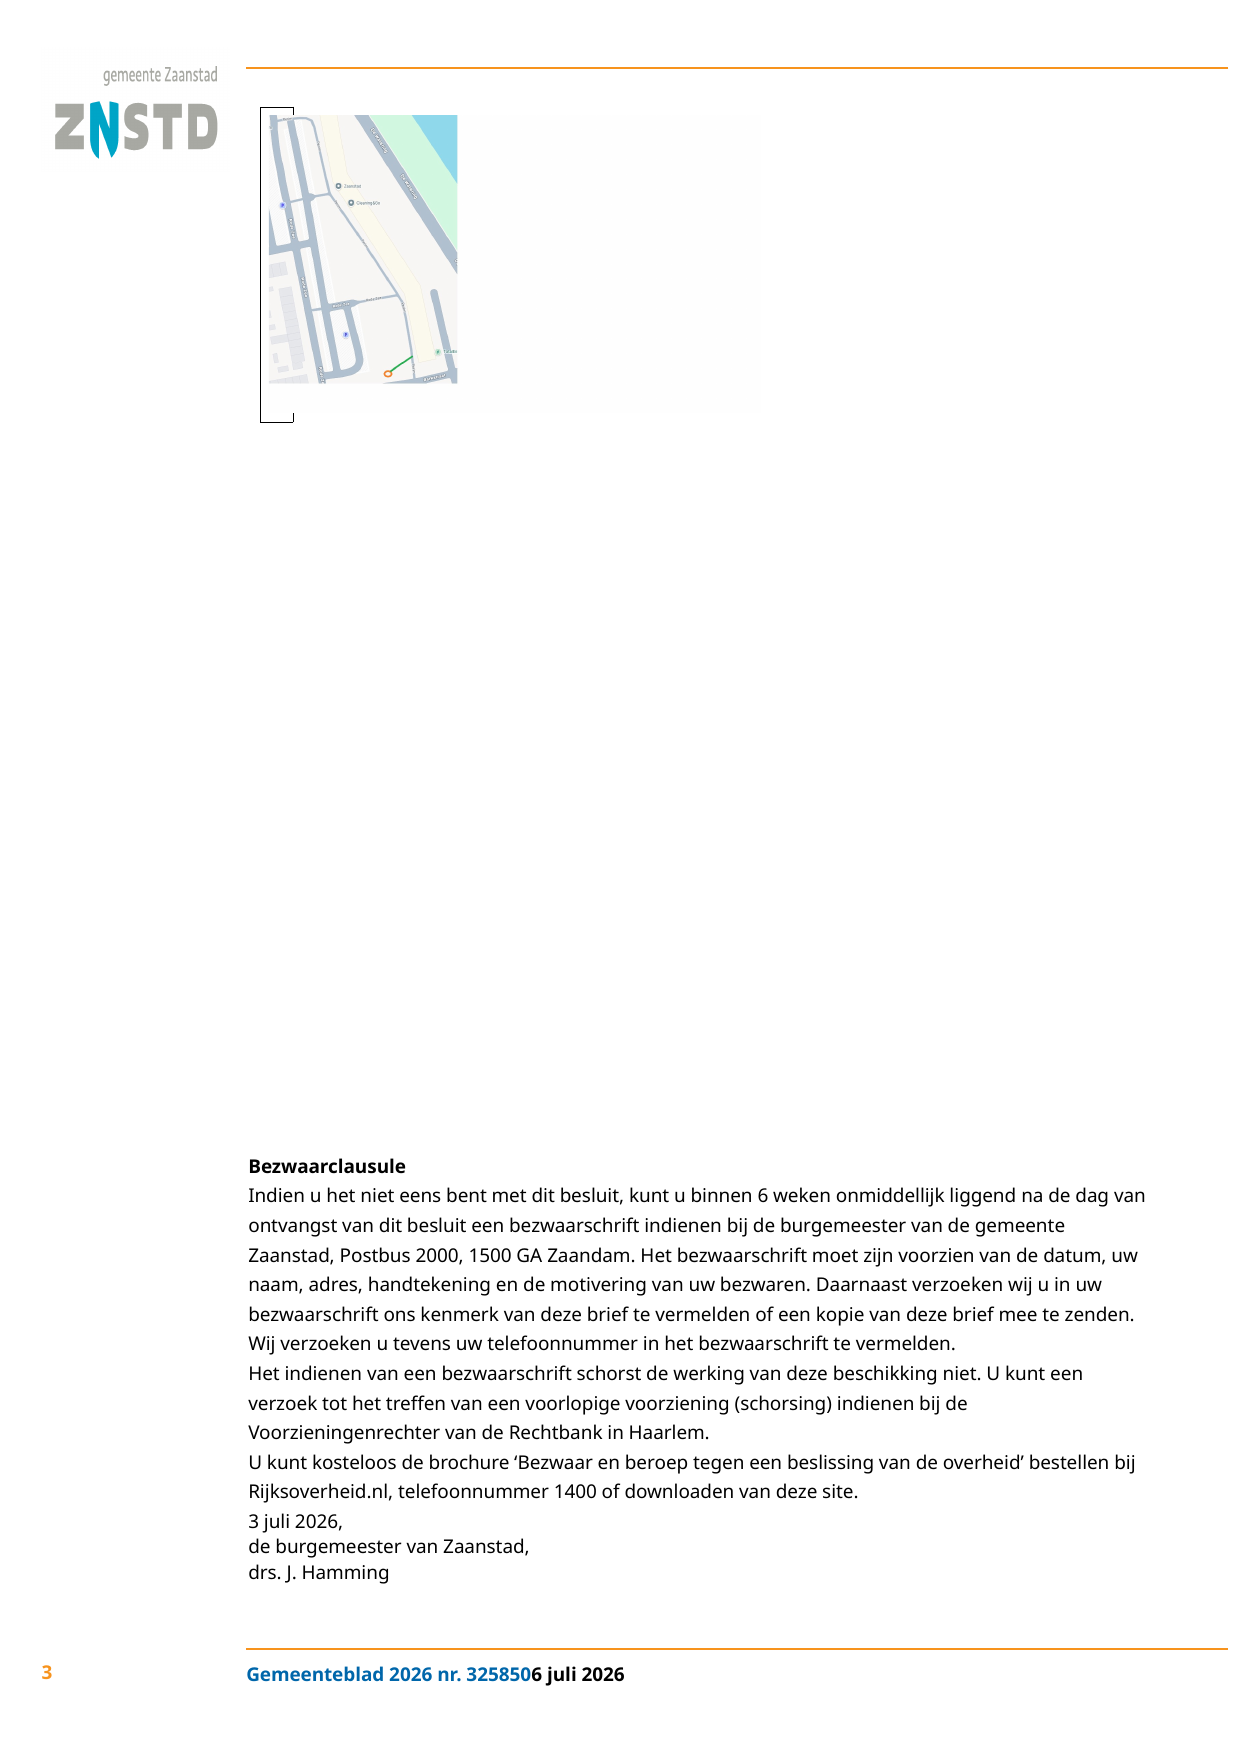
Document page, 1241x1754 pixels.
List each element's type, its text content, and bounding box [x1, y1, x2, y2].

picture [268, 115, 761, 413]
text Bezwaarclausule [248, 1153, 1152, 1179]
text 3 juli 2026, [248, 1508, 1152, 1534]
text U kunt kosteloos de brochure ‘Bezwaar en beroep tegen een beslissing van de overheid’ bestellen bij Rijksoverheid.nl, telefoonnummer 1400 of downloaden van deze site. [248, 1449, 1152, 1504]
text Indien u het niet eens bent met dit besluit, kunt u binnen 6 weken onmiddellijk liggend na de dag van ontvangst van dit besluit een bezwaarschrift indienen bij de burgemeester van de gemeente Zaanstad, Postbus 2000, 1500 GA Zaandam. Het bezwaarschrift moet zijn voorzien van de datum, uw naam, adres, handtekening en de motivering van uw bezwaren. Daarnaast verzoeken wij u in uw bezwaarschrift ons kenmerk van deze brief te vermelden of een kopie van deze brief mee te zenden. Wij verzoeken u tevens uw telefoonnummer in het bezwaarschrift te vermelden. [248, 1183, 1152, 1356]
text Het indienen van een bezwaarschrift schorst de werking van deze beschikking niet. U kunt een verzoek tot het treffen van een voorlopige voorziening (schorsing) indienen bij de Voorzieningenrechter van de Rechtbank in Haarlem. [248, 1360, 1152, 1445]
picture [41, 47, 231, 172]
text drs. J. Hamming [248, 1559, 1152, 1585]
text de burgemeester van Zaanstad, [248, 1534, 1152, 1559]
